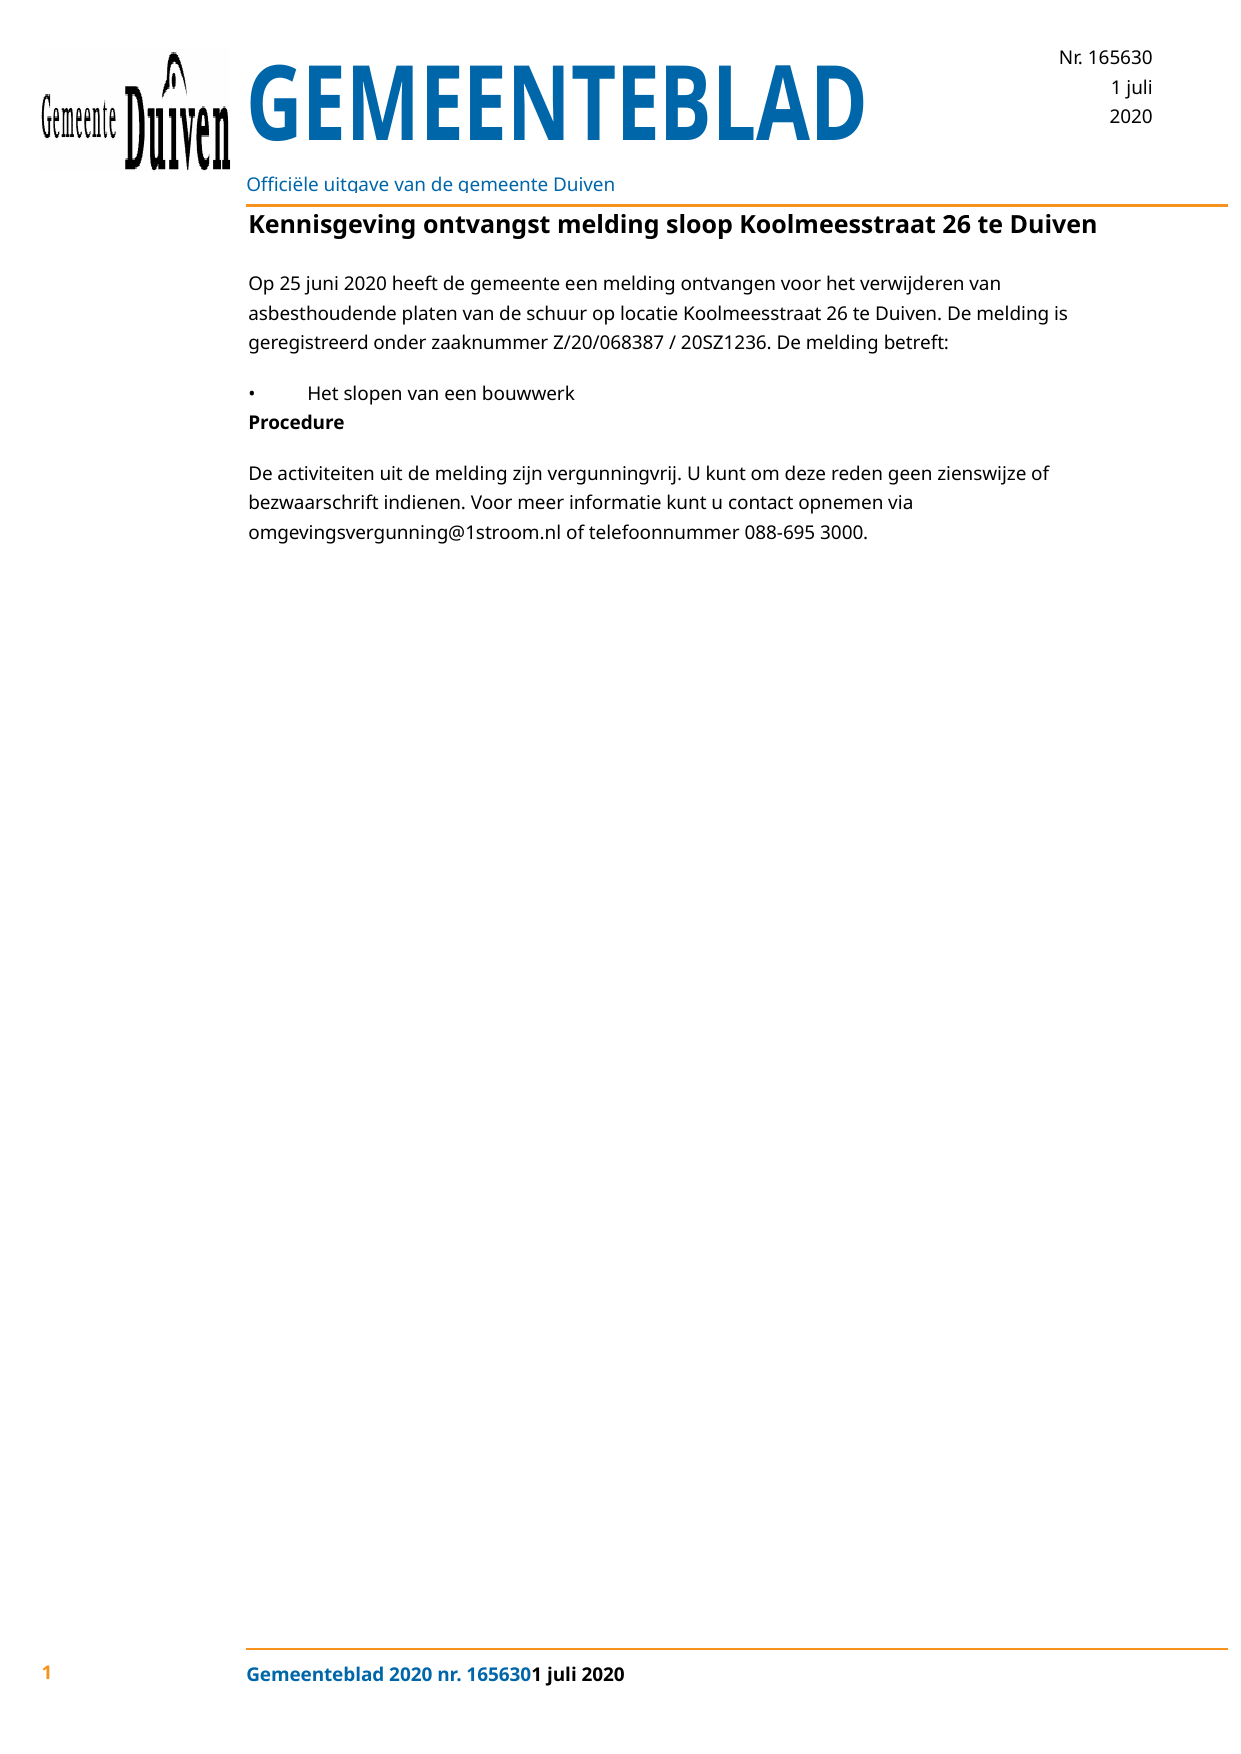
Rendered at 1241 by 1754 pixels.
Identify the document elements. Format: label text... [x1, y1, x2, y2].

picture [41, 47, 231, 172]
text Op 25 juni 2020 heeft de gemeente een melding ontvangen voor het verwijderen van asbesthoudende platen van de schuur op locatie Koolmeesstraat 26 te Duiven. De melding is geregistreerd onder zaaknummer Z/20/068387 / 20SZ1236. De melding betreft: [248, 270, 1152, 355]
text Kennisgeving ontvangst melding sloop Koolmeesstraat 26 te Duiven [248, 207, 1152, 241]
text De activiteiten uit de melding zijn vergunningvrij. U kunt om deze reden geen zienswijze of bezwaarschrift indienen. Voor meer informatie kunt u contact opnemen via omgevingsvergunning@1stroom.nl of telefoonnummer 088-695 3000. [248, 460, 1152, 545]
list Het slopen van een bouwwerk [248, 380, 1152, 406]
text Procedure [248, 409, 1152, 435]
